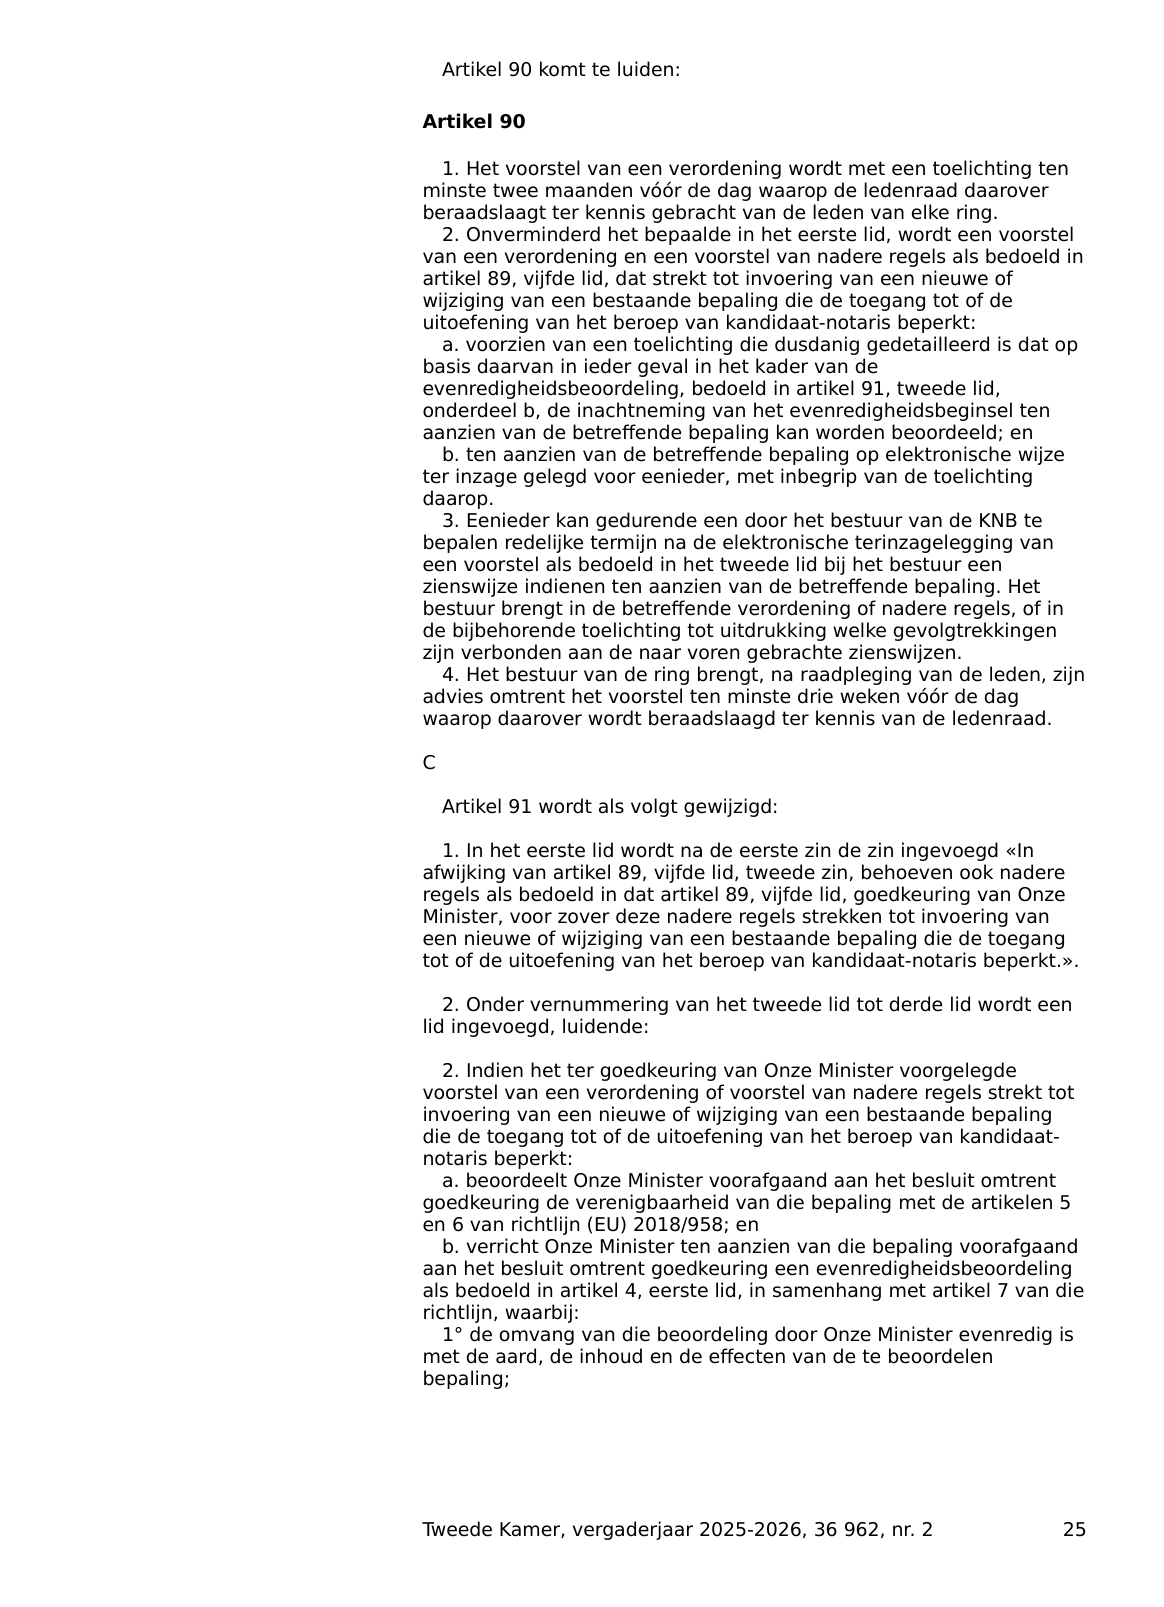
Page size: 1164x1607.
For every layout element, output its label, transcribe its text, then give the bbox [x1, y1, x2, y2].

text Artikel 90 komt te luiden: [422, 59, 1087, 81]
text C [422, 752, 1087, 774]
text b. verricht Onze Minister ten aanzien van die bepaling voorafgaand aan het besluit omtrent goedkeuring een evenredigheidsbeoordeling als bedoeld in artikel 4, eerste lid, in samenhang met artikel 7 van die richtlijn, waarbij: [422, 1236, 1087, 1324]
text b. ten aanzien van de betreffende bepaling op elektronische wijze ter inzage gelegd voor eenieder, met inbegrip van de toelichting daarop. [422, 444, 1087, 510]
subtitle Artikel 90 [422, 111, 1087, 133]
text 1. Het voorstel van een verordening wordt met een toelichting ten minste twee maanden vóór de dag waarop de ledenraad daarover beraadslaagt ter kennis gebracht van de leden van elke ring. [422, 158, 1087, 224]
text a. beoordeelt Onze Minister voorafgaand aan het besluit omtrent goedkeuring de verenigbaarheid van die bepaling met de artikelen 5 en 6 van richtlijn (EU) 2018/958; en [422, 1170, 1087, 1236]
text 1. In het eerste lid wordt na de eerste zin de zin ingevoegd «In afwijking van artikel 89, vijfde lid, tweede zin, behoeven ook nadere regels als bedoeld in dat artikel 89, vijfde lid, goedkeuring van Onze Minister, voor zover deze nadere regels strekken tot invoering van een nieuwe of wijziging van een bestaande bepaling die de toegang tot of de uitoefening van het beroep van kandidaat-notaris beperkt.». [422, 840, 1087, 972]
text a. voorzien van een toelichting die dusdanig gedetailleerd is dat op basis daarvan in ieder geval in het kader van de evenredigheidsbeoordeling, bedoeld in artikel 91, tweede lid, onderdeel b, de inachtneming van het evenredigheidsbeginsel ten aanzien van de betreffende bepaling kan worden beoordeeld; en [422, 334, 1087, 444]
text Artikel 91 wordt als volgt gewijzigd: [422, 796, 1087, 818]
text 2. Onverminderd het bepaalde in het eerste lid, wordt een voorstel van een verordening en een voorstel van nadere regels als bedoeld in artikel 89, vijfde lid, dat strekt tot invoering van een nieuwe of wijziging van een bestaande bepaling die de toegang tot of de uitoefening van het beroep van kandidaat-notaris beperkt: [422, 224, 1087, 334]
text 2. Onder vernummering van het tweede lid tot derde lid wordt een lid ingevoegd, luidende: [422, 994, 1087, 1038]
text 1° de omvang van die beoordeling door Onze Minister evenredig is met de aard, de inhoud en de effecten van de te beoordelen bepaling; [422, 1324, 1087, 1390]
text 2. Indien het ter goedkeuring van Onze Minister voorgelegde voorstel van een verordening of voorstel van nadere regels strekt tot invoering van een nieuwe of wijziging van een bestaande bepaling die de toegang tot of de uitoefening van het beroep van kandidaat-notaris beperkt: [422, 1060, 1087, 1170]
text 4. Het bestuur van de ring brengt, na raadpleging van de leden, zijn advies omtrent het voorstel ten minste drie weken vóór de dag waarop daarover wordt beraadslaagd ter kennis van de ledenraad. [422, 663, 1087, 729]
text 3. Eenieder kan gedurende een door het bestuur van de KNB te bepalen redelijke termijn na de elektronische terinzagelegging van een voorstel als bedoeld in het tweede lid bij het bestuur een zienswijze indienen ten aanzien van de betreffende bepaling. Het bestuur brengt in de betreffende verordening of nadere regels, of in de bijbehorende toelichting tot uitdrukking welke gevolgtrekkingen zijn verbonden aan de naar voren gebrachte zienswijzen. [422, 510, 1087, 663]
